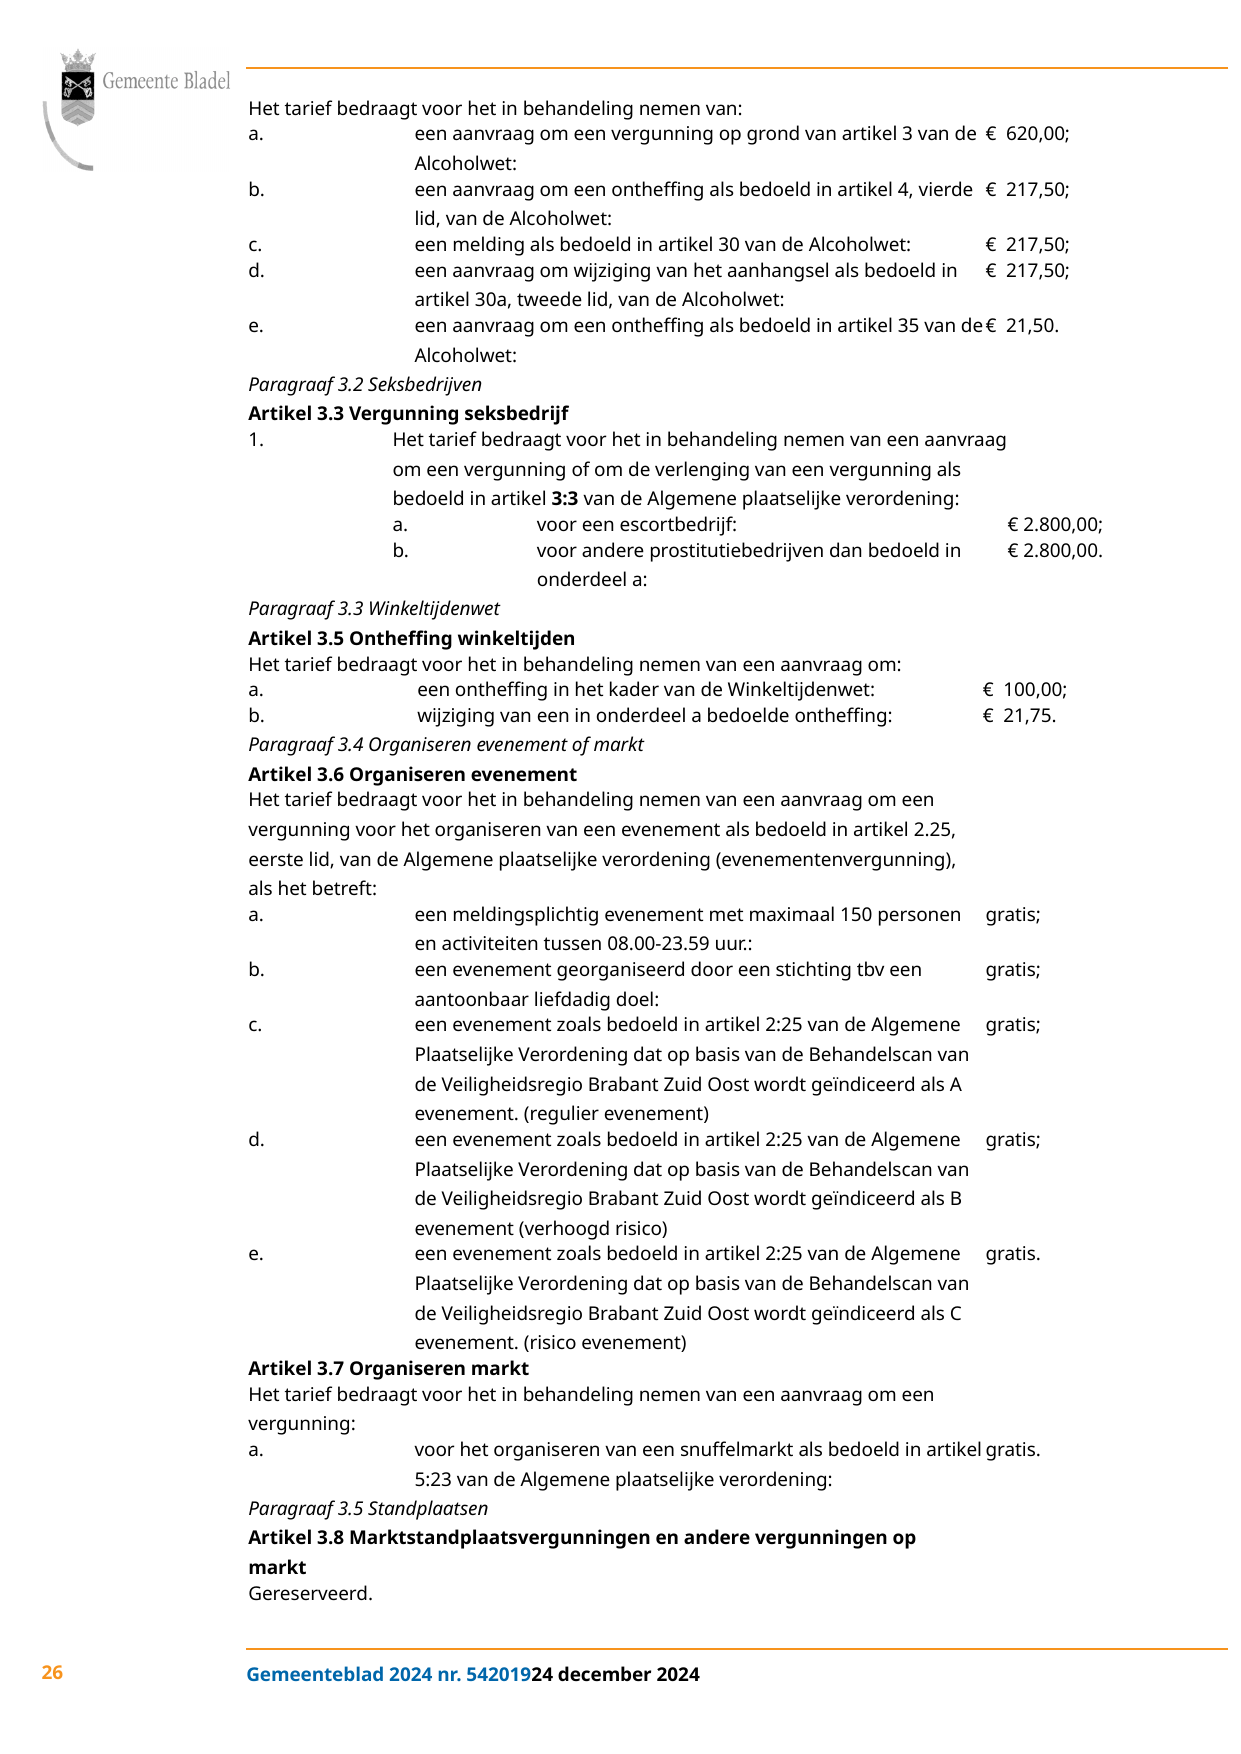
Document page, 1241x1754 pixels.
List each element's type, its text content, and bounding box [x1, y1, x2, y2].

table_cell gratis; [985, 901, 1152, 956]
table_cell een evenement zoals bedoeld in artikel 2:25 van de Algemene Plaatselijke Verordening dat op basis van de Behandelscan van de Veiligheidsregio Brabant Zuid Oost wordt geïndiceerd als A evenement. (regulier evenement) [414, 1012, 985, 1126]
text Paragraaf 3.3 Winkeltijdenwet [248, 595, 1152, 621]
table_cell Het tarief bedraagt voor het in behandeling nemen van een aanvraag om een vergunning: [248, 1381, 985, 1436]
table_cell een evenement zoals bedoeld in artikel 2:25 van de Algemene Plaatselijke Verordening dat op basis van de Behandelscan van de Veiligheidsregio Brabant Zuid Oost wordt geïndiceerd als C evenement. (risico evenement) [414, 1241, 985, 1355]
table_cell e. [248, 1241, 414, 1355]
table_cell [248, 511, 392, 537]
table_cell a. [248, 901, 414, 956]
table_cell [985, 1355, 1152, 1381]
table_cell voor een escortbedrijf: [537, 511, 1007, 537]
table_cell gratis; [985, 1126, 1152, 1241]
table_header Artikel 3.6 Organiseren evenement [248, 761, 985, 787]
table_cell [985, 95, 1152, 121]
table_cell a. [392, 511, 537, 537]
table_cell gratis. [985, 1241, 1152, 1355]
table_cell € 2.800,00; [1007, 511, 1152, 537]
table_cell a. [248, 676, 417, 702]
text Paragraaf 3.2 Seksbedrijven [248, 371, 1152, 396]
table_cell voor het organiseren van een snuffelmarkt als bedoeld in artikel 5:23 van de Algemene plaatselijke verordening: [414, 1436, 985, 1491]
table_cell b. [392, 537, 537, 592]
table_cell gratis; [985, 1012, 1152, 1126]
table_cell [954, 1580, 1152, 1605]
table_cell € 21,50. [985, 312, 1152, 367]
table_cell b. [248, 702, 417, 728]
table_cell € 2.800,00. [1007, 537, 1152, 592]
table_cell voor andere prostitutiebedrijven dan bedoeld in onderdeel a: [537, 537, 1007, 592]
table_cell € 21,75. [983, 702, 1152, 728]
table_cell een aanvraag om wijziging van het aanhangsel als bedoeld in artikel 30a, tweede lid, van de Alcoholwet: [414, 257, 985, 312]
table_cell € 100,00; [983, 676, 1152, 702]
table_cell wijziging van een in onderdeel a bedoelde ontheffing: [417, 702, 983, 728]
table_cell d. [248, 257, 414, 312]
table_cell een meldingsplichtig evenement met maximaal 150 personen en activiteiten tussen 08.00-23.59 uur.: [414, 901, 985, 956]
table_cell Het tarief bedraagt voor het in behandeling nemen van een aanvraag om een vergunning voor het organiseren van een evenement als bedoeld in artikel 2.25, eerste lid, van de Algemene plaatselijke verordening (evenementenvergunning), als het betreft: [248, 787, 985, 901]
table_cell € 217,50; [985, 176, 1152, 231]
table_cell d. [248, 1126, 414, 1241]
table_cell b. [248, 956, 414, 1012]
table_cell gratis. [985, 1436, 1152, 1491]
text Paragraaf 3.5 Standplaatsen [248, 1495, 1152, 1520]
table_cell [985, 787, 1152, 901]
table_cell een aanvraag om een ontheffing als bedoeld in artikel 35 van de Alcoholwet: [414, 312, 985, 367]
table_cell a. [248, 1436, 414, 1491]
table_cell een aanvraag om een vergunning op grond van artikel 3 van de Alcoholwet: [414, 121, 985, 176]
table_header [1007, 400, 1152, 426]
table_cell [983, 651, 1152, 676]
table_cell een evenement georganiseerd door een stichting tbv een aantoonbaar liefdadig doel: [414, 956, 985, 1012]
table_header [985, 761, 1152, 787]
table_cell c. [248, 231, 414, 257]
table_cell een evenement zoals bedoeld in artikel 2:25 van de Algemene Plaatselijke Verordening dat op basis van de Behandelscan van de Veiligheidsregio Brabant Zuid Oost wordt geïndiceerd als B evenement (verhoogd risico) [414, 1126, 985, 1241]
table_cell een melding als bedoeld in artikel 30 van de Alcoholwet: [414, 231, 985, 257]
table_header [954, 1524, 1152, 1580]
table_cell [248, 537, 392, 592]
table_cell Artikel 3.7 Organiseren markt [248, 1355, 985, 1381]
table_header Artikel 3.3 Vergunning seksbedrijf [248, 400, 1007, 426]
table_cell € 217,50; [985, 231, 1152, 257]
table_cell een aanvraag om een ontheffing als bedoeld in artikel 4, vierde lid, van de Alcoholwet: [414, 176, 985, 231]
table_cell een ontheffing in het kader van de Winkeltijdenwet: [417, 676, 983, 702]
text Paragraaf 3.4 Organiseren evenement of markt [248, 731, 1152, 757]
table_header [983, 625, 1152, 651]
table_cell € 217,50; [985, 257, 1152, 312]
table_header Artikel 3.5 Ontheffing winkeltijden [248, 625, 983, 651]
table_cell € 620,00; [985, 121, 1152, 176]
table_cell [985, 1381, 1152, 1436]
table_cell a. [248, 121, 414, 176]
table_cell [1007, 426, 1152, 511]
picture [41, 47, 231, 172]
table_cell Het tarief bedraagt voor het in behandeling nemen van: [248, 95, 985, 121]
table_cell b. [248, 176, 414, 231]
table_cell Gereserveerd. [248, 1580, 954, 1605]
table_header Artikel 3.8 Marktstandplaatsvergunningen en andere vergunningen op markt [248, 1524, 954, 1580]
table_cell Het tarief bedraagt voor het in behandeling nemen van een aanvraag om: [248, 651, 983, 676]
table_cell gratis; [985, 956, 1152, 1012]
table_cell Het tarief bedraagt voor het in behandeling nemen van een aanvraag om een vergunning of om de verlenging van een vergunning als bedoeld in artikel 3:3 van de Algemene plaatselijke verordening: [392, 426, 1007, 511]
table_cell c. [248, 1012, 414, 1126]
table_cell 1. [248, 426, 392, 511]
table_cell e. [248, 312, 414, 367]
